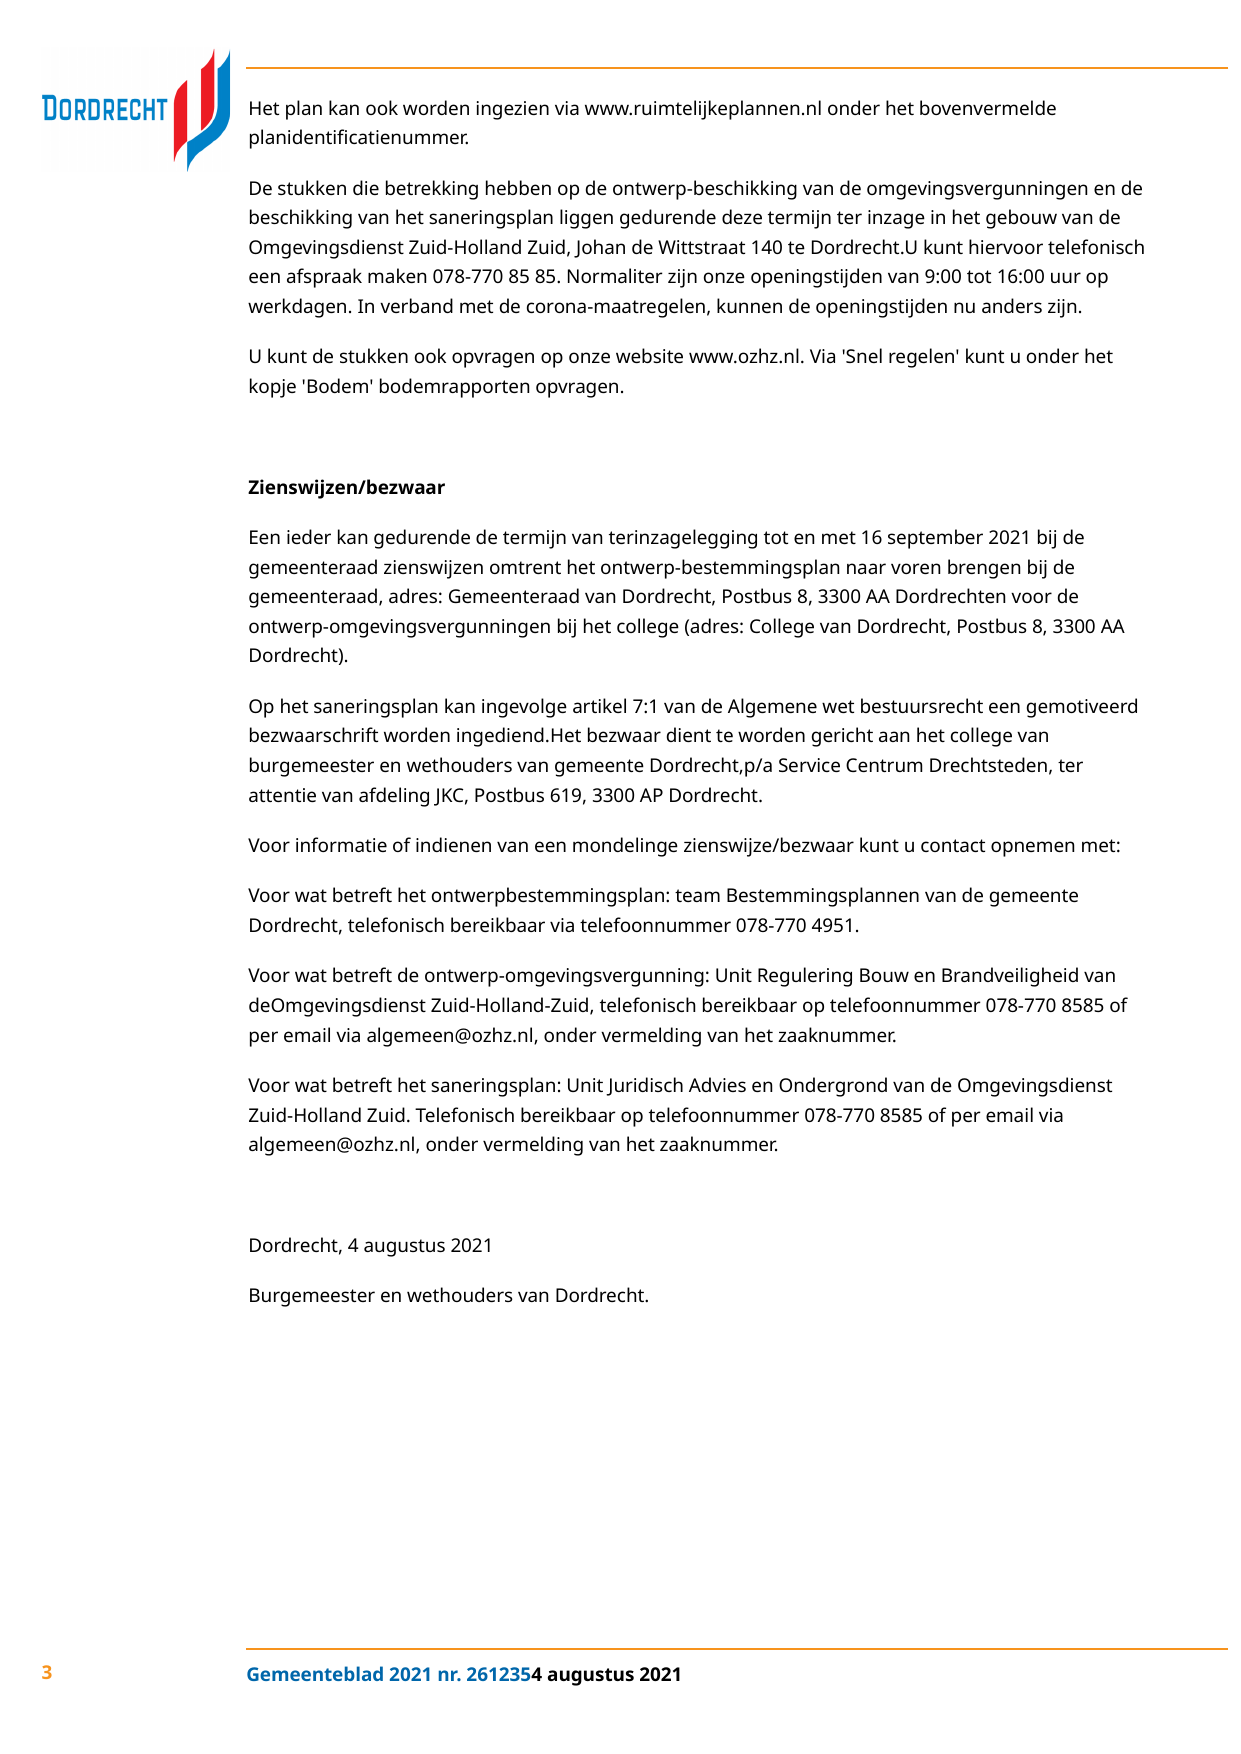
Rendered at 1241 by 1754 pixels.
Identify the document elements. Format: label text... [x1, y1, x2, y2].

text U kunt de stukken ook opvragen op onze website www.ozhz.nl. Via 'Snel regelen' kunt u onder het kopje 'Bodem' bodemrapporten opvragen. [248, 343, 1152, 399]
text Voor wat betreft het saneringsplan: Unit Juridisch Advies en Ondergrond van de Omgevingsdienst Zuid-Holland Zuid. Telefonisch bereikbaar op telefoonnummer 078-770 8585 of per email via algemeen@ozhz.nl, onder vermelding van het zaaknummer. [248, 1072, 1152, 1157]
text Op het saneringsplan kan ingevolge artikel 7:1 van de Algemene wet bestuursrecht een gemotiveerd bezwaarschrift worden ingediend.Het bezwaar dient te worden gericht aan het college van burgemeester en wethouders van gemeente Dordrecht,p/a Service Centrum Drechtsteden, ter attentie van afdeling JKC, Postbus 619, 3300 AP Dordrecht. [248, 693, 1152, 808]
text Burgemeester en wethouders van Dordrecht. [248, 1283, 1152, 1308]
text Voor wat betreft de ontwerp-omgevingsvergunning: Unit Regulering Bouw en Brandveiligheid van deOmgevingsdienst Zuid-Holland-Zuid, telefonisch bereikbaar op telefoonnummer 078-770 8585 of per email via algemeen@ozhz.nl, onder vermelding van het zaaknummer. [248, 963, 1152, 1048]
text Zienswijzen/bezwaar [248, 474, 1152, 500]
text De stukken die betrekking hebben op de ontwerp-beschikking van de omgevingsvergunningen en de beschikking van het saneringsplan liggen gedurende deze termijn ter inzage in het gebouw van de Omgevingsdienst Zuid-Holland Zuid, Johan de Wittstraat 140 te Dordrecht.U kunt hiervoor telefonisch een afspraak maken 078-770 85 85. Normaliter zijn onze openingstijden van 9:00 tot 16:00 uur op werkdagen. In verband met de corona-maatregelen, kunnen de openingstijden nu anders zijn. [248, 175, 1152, 319]
text Het plan kan ook worden ingezien via www.ruimtelijkeplannen.nl onder het bovenvermelde planidentificatienummer. [248, 95, 1152, 150]
picture [41, 47, 231, 172]
text Dordrecht, 4 augustus 2021 [248, 1232, 1152, 1258]
text Voor informatie of indienen van een mondelinge zienswijze/bezwaar kunt u contact opnemen met: [248, 832, 1152, 858]
text Voor wat betreft het ontwerpbestemmingsplan: team Bestemmingsplannen van de gemeente Dordrecht, telefonisch bereikbaar via telefoonnummer 078-770 4951. [248, 883, 1152, 938]
text Een ieder kan gedurende de termijn van terinzagelegging tot en met 16 september 2021 bij de gemeenteraad zienswijzen omtrent het ontwerp-bestemmingsplan naar voren brengen bij de gemeenteraad, adres: Gemeenteraad van Dordrecht, Postbus 8, 3300 AA Dordrechten voor de ontwerp-omgevingsvergunningen bij het college (adres: College van Dordrecht, Postbus 8, 3300 AA Dordrecht). [248, 524, 1152, 668]
